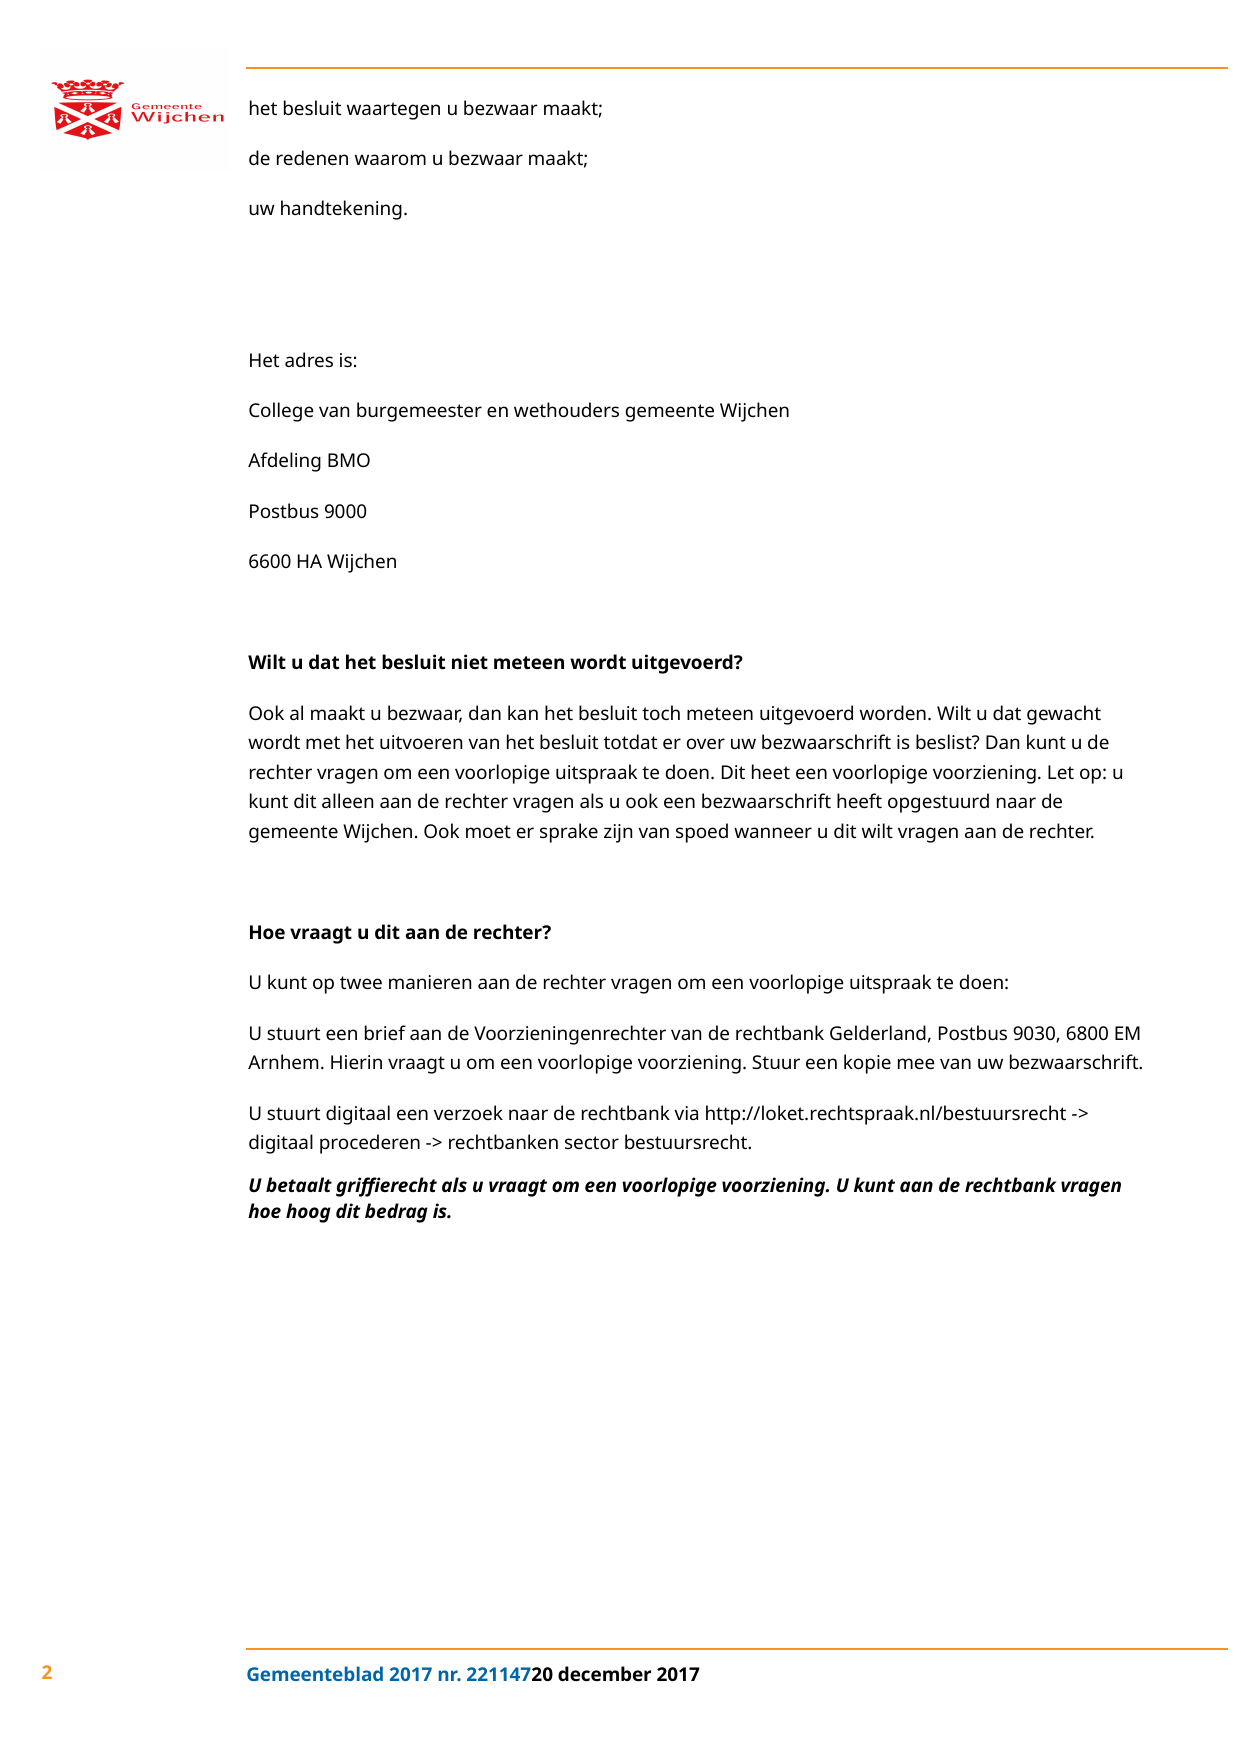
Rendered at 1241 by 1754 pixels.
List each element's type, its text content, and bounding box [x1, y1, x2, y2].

text 6600 HA Wijchen [248, 548, 1152, 574]
text Hoe vraagt u dit aan de rechter? [248, 919, 1152, 945]
text Het adres is: [248, 347, 1152, 373]
picture [41, 47, 231, 172]
text Wilt u dat het besluit niet meteen wordt uitgevoerd? [248, 649, 1152, 675]
text Afdeling BMO [248, 448, 1152, 473]
text uw handtekening. [248, 196, 1152, 221]
text Ook al maakt u bezwaar, dan kan het besluit toch meteen uitgevoerd worden. Wilt u dat gewacht wordt met het uitvoeren van het besluit totdat er over uw bezwaarschrift is beslist? Dan kunt u de rechter vragen om een voorlopige uitspraak te doen. Dit heet een voorlopige voorziening. Let op: u kunt dit alleen aan de rechter vragen als u ook een bezwaarschrift heeft opgestuurd naar de gemeente Wijchen. Ook moet er sprake zijn van spoed wanneer u dit wilt vragen aan de rechter. [248, 700, 1152, 844]
text Postbus 9000 [248, 498, 1152, 524]
text U betaalt griffierecht als u vraagt om een voorlopige voorziening. U kunt aan de rechtbank vragen hoe hoog dit bedrag is. [248, 1172, 1152, 1224]
text College van burgemeester en wethouders gemeente Wijchen [248, 397, 1152, 423]
text U stuurt digitaal een verzoek naar de rechtbank via http://loket.rechtspraak.nl/bestuursrecht -> digitaal procederen -> rechtbanken sector bestuursrecht. [248, 1100, 1152, 1155]
text U stuurt een brief aan de Voorzieningenrechter van de rechtbank Gelderland, Postbus 9030, 6800 EM Arnhem. Hierin vraagt u om een voorlopige voorziening. Stuur een kopie mee van uw bezwaarschrift. [248, 1020, 1152, 1075]
text het besluit waartegen u bezwaar maakt; [248, 95, 1152, 121]
text de redenen waarom u bezwaar maakt; [248, 145, 1152, 171]
text U kunt op twee manieren aan de rechter vragen om een voorlopige uitspraak te doen: [248, 969, 1152, 995]
